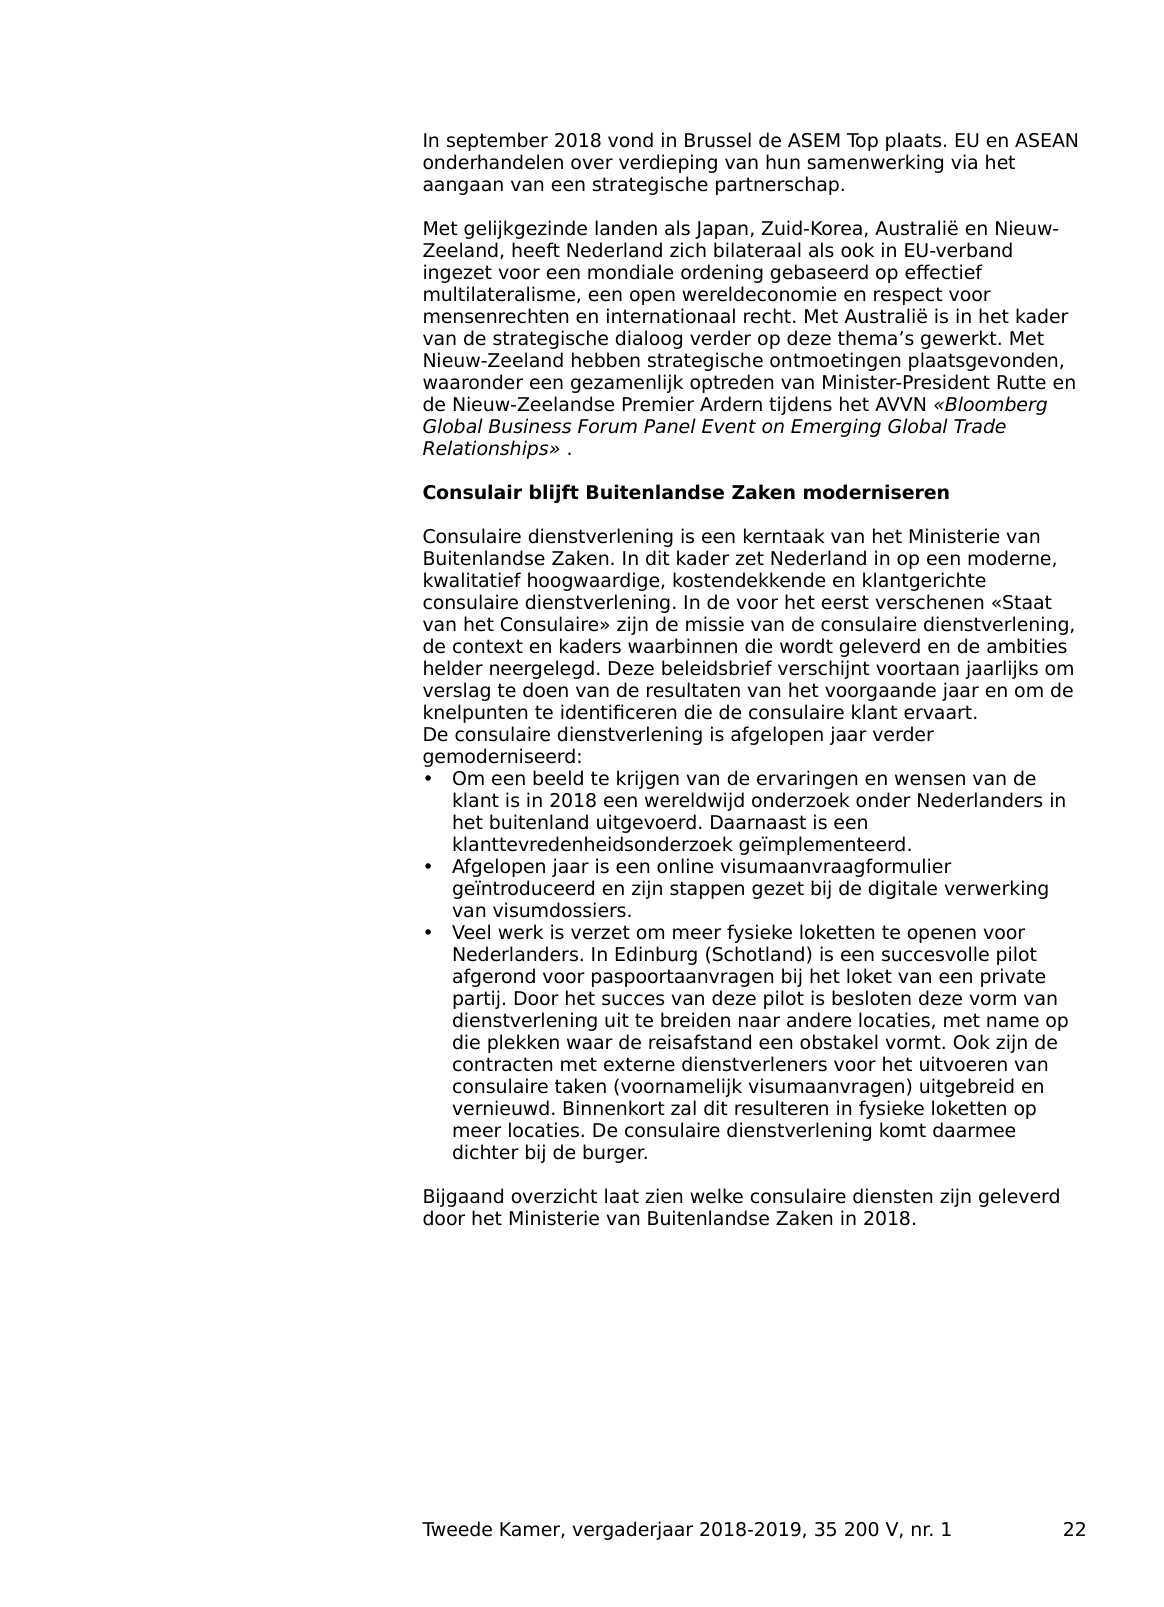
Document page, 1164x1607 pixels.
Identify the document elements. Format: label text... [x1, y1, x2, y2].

text • Afgelopen jaar is een online visumaanvraagformulier geïntroduceerd en zijn stappen gezet bij de digitale verwerking van visumdossiers. [422, 856, 1087, 922]
text • Om een beeld te krijgen van de ervaringen en wensen van de klant is in 2018 een wereldwijd onderzoek onder Nederlanders in het buitenland uitgevoerd. Daarnaast is een klanttevredenheidsonderzoek geïmplementeerd. [422, 768, 1087, 856]
text Bijgaand overzicht laat zien welke consulaire diensten zijn geleverd door het Ministerie van Buitenlandse Zaken in 2018. [422, 1186, 1087, 1230]
text In september 2018 vond in Brussel de ASEM Top plaats. EU en ASEAN onderhandelen over verdieping van hun samenwerking via het aangaan van een strategische partnerschap. [422, 130, 1087, 196]
text De consulaire dienstverlening is afgelopen jaar verder gemoderniseerd: [422, 724, 1087, 768]
subtitle Consulair blijft Buitenlandse Zaken moderniseren [422, 482, 1087, 504]
text Met gelijkgezinde landen als Japan, Zuid-Korea, Australië en Nieuw-Zeeland, heeft Nederland zich bilateraal als ook in EU-verband ingezet voor een mondiale ordening gebaseerd op effectief multilateralisme, een open wereldeconomie en respect voor mensenrechten en internationaal recht. Met Australië is in het kader van de strategische dialoog verder op deze thema’s gewerkt. Met Nieuw-Zeeland hebben strategische ontmoetingen plaatsgevonden, waaronder een gezamenlijk optreden van Minister-President Rutte en de Nieuw-Zeelandse Premier Ardern tijdens het AVVN «Bloomberg Global Business Forum Panel Event on Emerging Global Trade Relationships» . [422, 218, 1087, 460]
text Consulaire dienstverlening is een kerntaak van het Ministerie van Buitenlandse Zaken. In dit kader zet Nederland in op een moderne, kwalitatief hoogwaardige, kostendekkende en klantgerichte consulaire dienstverlening. In de voor het eerst verschenen «Staat van het Consulaire» zijn de missie van de consulaire dienstverlening, de context en kaders waarbinnen die wordt geleverd en de ambities helder neergelegd. Deze beleidsbrief verschijnt voortaan jaarlijks om verslag te doen van de resultaten van het voorgaande jaar en om de knelpunten te identificeren die de consulaire klant ervaart. [422, 526, 1087, 724]
text • Veel werk is verzet om meer fysieke loketten te openen voor Nederlanders. In Edinburg (Schotland) is een succesvolle pilot afgerond voor paspoortaanvragen bij het loket van een private partij. Door het succes van deze pilot is besloten deze vorm van dienstverlening uit te breiden naar andere locaties, met name op die plekken waar de reisafstand een obstakel vormt. Ook zijn de contracten met externe dienstverleners voor het uitvoeren van consulaire taken (voornamelijk visumaanvragen) uitgebreid en vernieuwd. Binnenkort zal dit resulteren in fysieke loketten op meer locaties. De consulaire dienstverlening komt daarmee dichter bij de burger. [422, 922, 1087, 1163]
